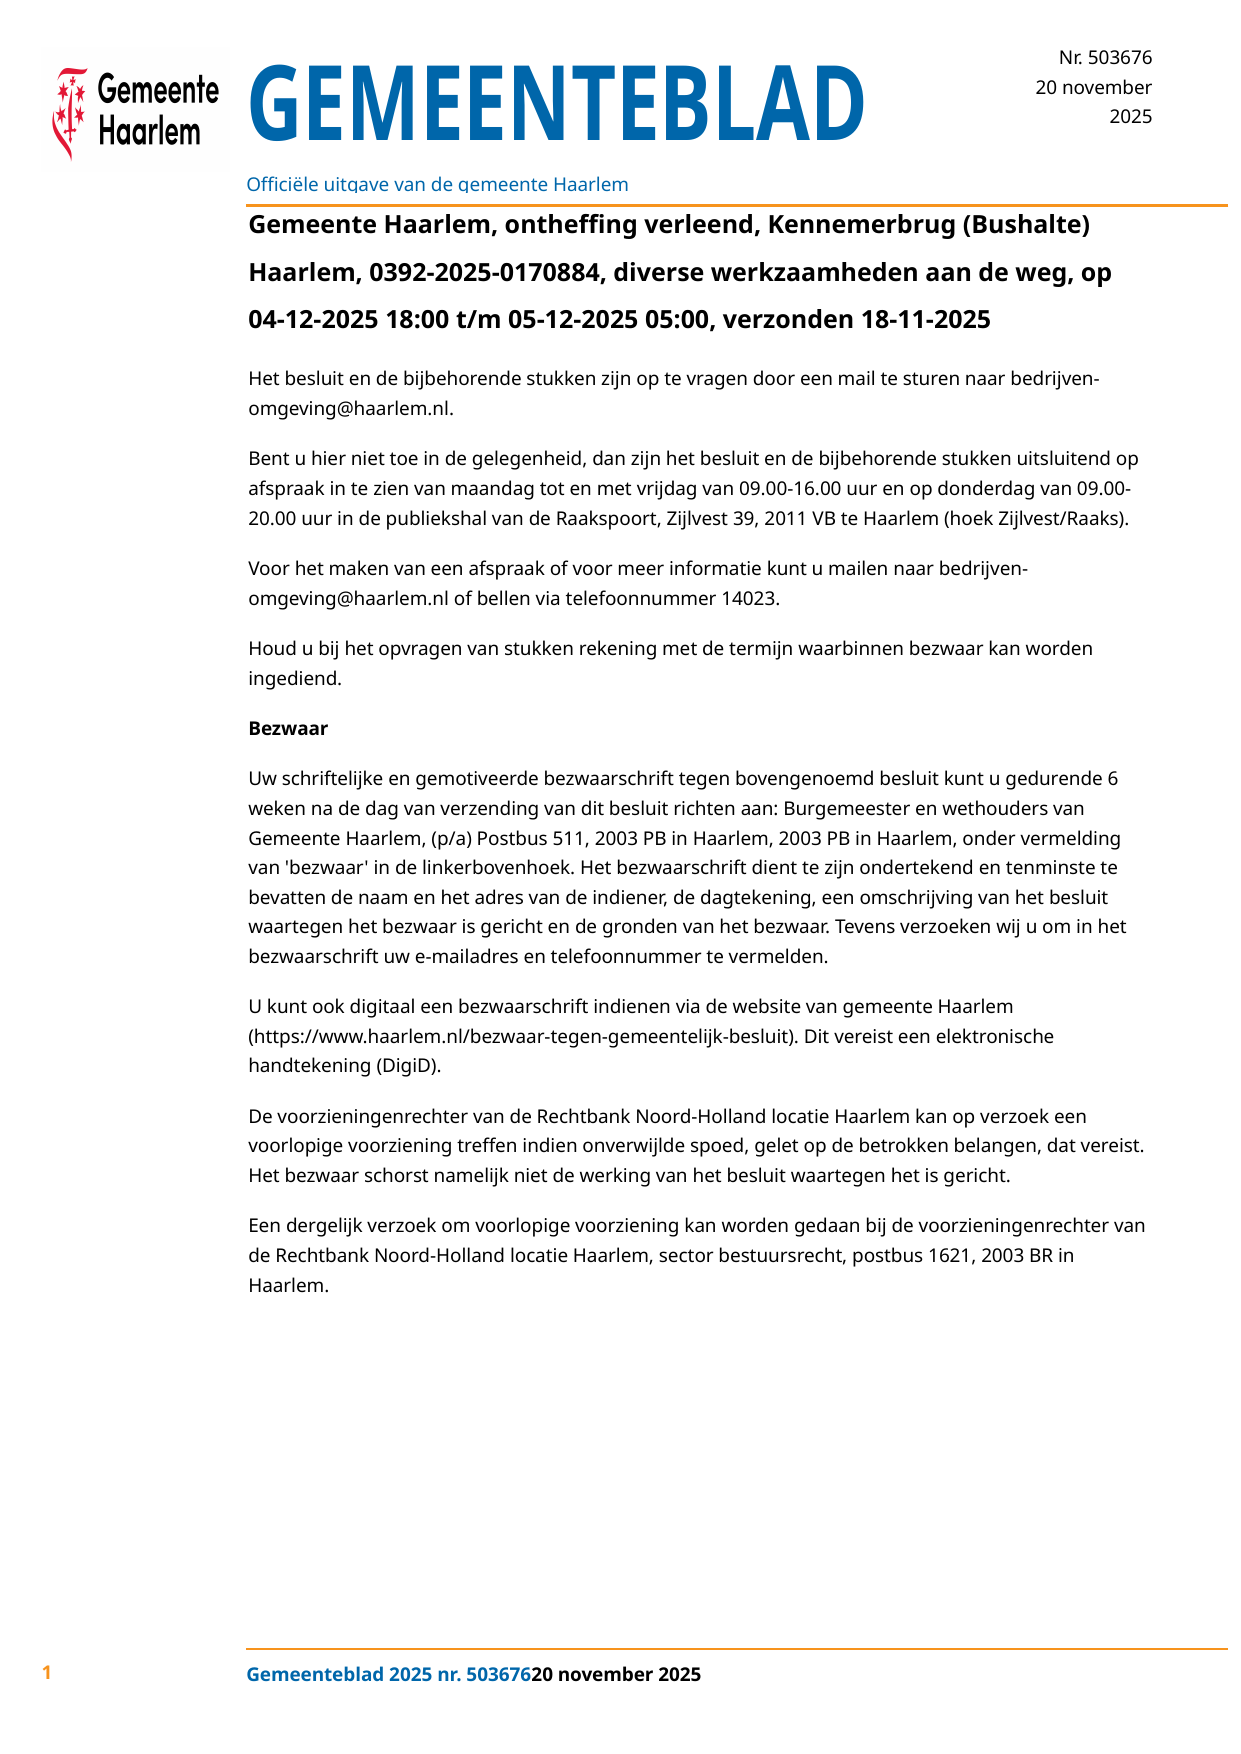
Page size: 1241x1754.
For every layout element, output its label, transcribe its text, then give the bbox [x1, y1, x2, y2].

text Een dergelijk verzoek om voorlopige voorziening kan worden gedaan bij de voorzieningenrechter van de Rechtbank Noord-Holland locatie Haarlem, sector bestuursrecht, postbus 1621, 2003 BR in Haarlem. [248, 1213, 1152, 1297]
text Het besluit en de bijbehorende stukken zijn op te vragen door een mail te sturen naar bedrijven-omgeving@haarlem.nl. [248, 366, 1152, 421]
text Gemeente Haarlem, ontheffing verleend, Kennemerbrug (Bushalte) Haarlem, 0392-2025-0170884, diverse werkzaamheden aan de weg, op 04-12-2025 18:00 t/m 05-12-2025 05:00, verzonden 18-11-2025 [248, 207, 1152, 336]
text Uw schriftelijke en gemotiveerde bezwaarschrift tegen bovengenoemd besluit kunt u gedurende 6 weken na de dag van verzending van dit besluit richten aan: Burgemeester en wethouders van Gemeente Haarlem, (p/a) Postbus 511, 2003 PB in Haarlem, 2003 PB in Haarlem, onder vermelding van 'bezwaar' in de linkerbovenhoek. Het bezwaarschrift dient te zijn ondertekend en tenminste te bevatten de naam en het adres van de indiener, de dagtekening, een omschrijving van het besluit waartegen het bezwaar is gericht en de gronden van het bezwaar. Tevens verzoeken wij u om in het bezwaarschrift uw e-mailadres en telefoonnummer te vermelden. [248, 766, 1152, 969]
text U kunt ook digitaal een bezwaarschrift indienen via de website van gemeente Haarlem (https://www.haarlem.nl/bezwaar-tegen-gemeentelijk-besluit). Dit vereist een elektronische handtekening (DigiD). [248, 993, 1152, 1078]
text Voor het maken van een afspraak of voor meer informatie kunt u mailen naar bedrijven-omgeving@haarlem.nl of bellen via telefoonnummer 14023. [248, 555, 1152, 610]
picture [41, 47, 231, 172]
text Bent u hier niet toe in de gelegenheid, dan zijn het besluit en de bijbehorende stukken uitsluitend op afspraak in te zien van maandag tot en met vrijdag van 09.00-16.00 uur en op donderdag van 09.00-20.00 uur in de publiekshal van de Raakspoort, Zijlvest 39, 2011 VB te Haarlem (hoek Zijlvest/Raaks). [248, 446, 1152, 530]
text Bezwaar [248, 715, 1152, 741]
text De voorzieningenrechter van de Rechtbank Noord-Holland locatie Haarlem kan op verzoek een voorlopige voorziening treffen indien onverwijlde spoed, gelet op de betrokken belangen, dat vereist. Het bezwaar schorst namelijk niet de werking van het besluit waartegen het is gericht. [248, 1103, 1152, 1188]
text Houd u bij het opvragen van stukken rekening met de termijn waarbinnen bezwaar kan worden ingediend. [248, 635, 1152, 690]
